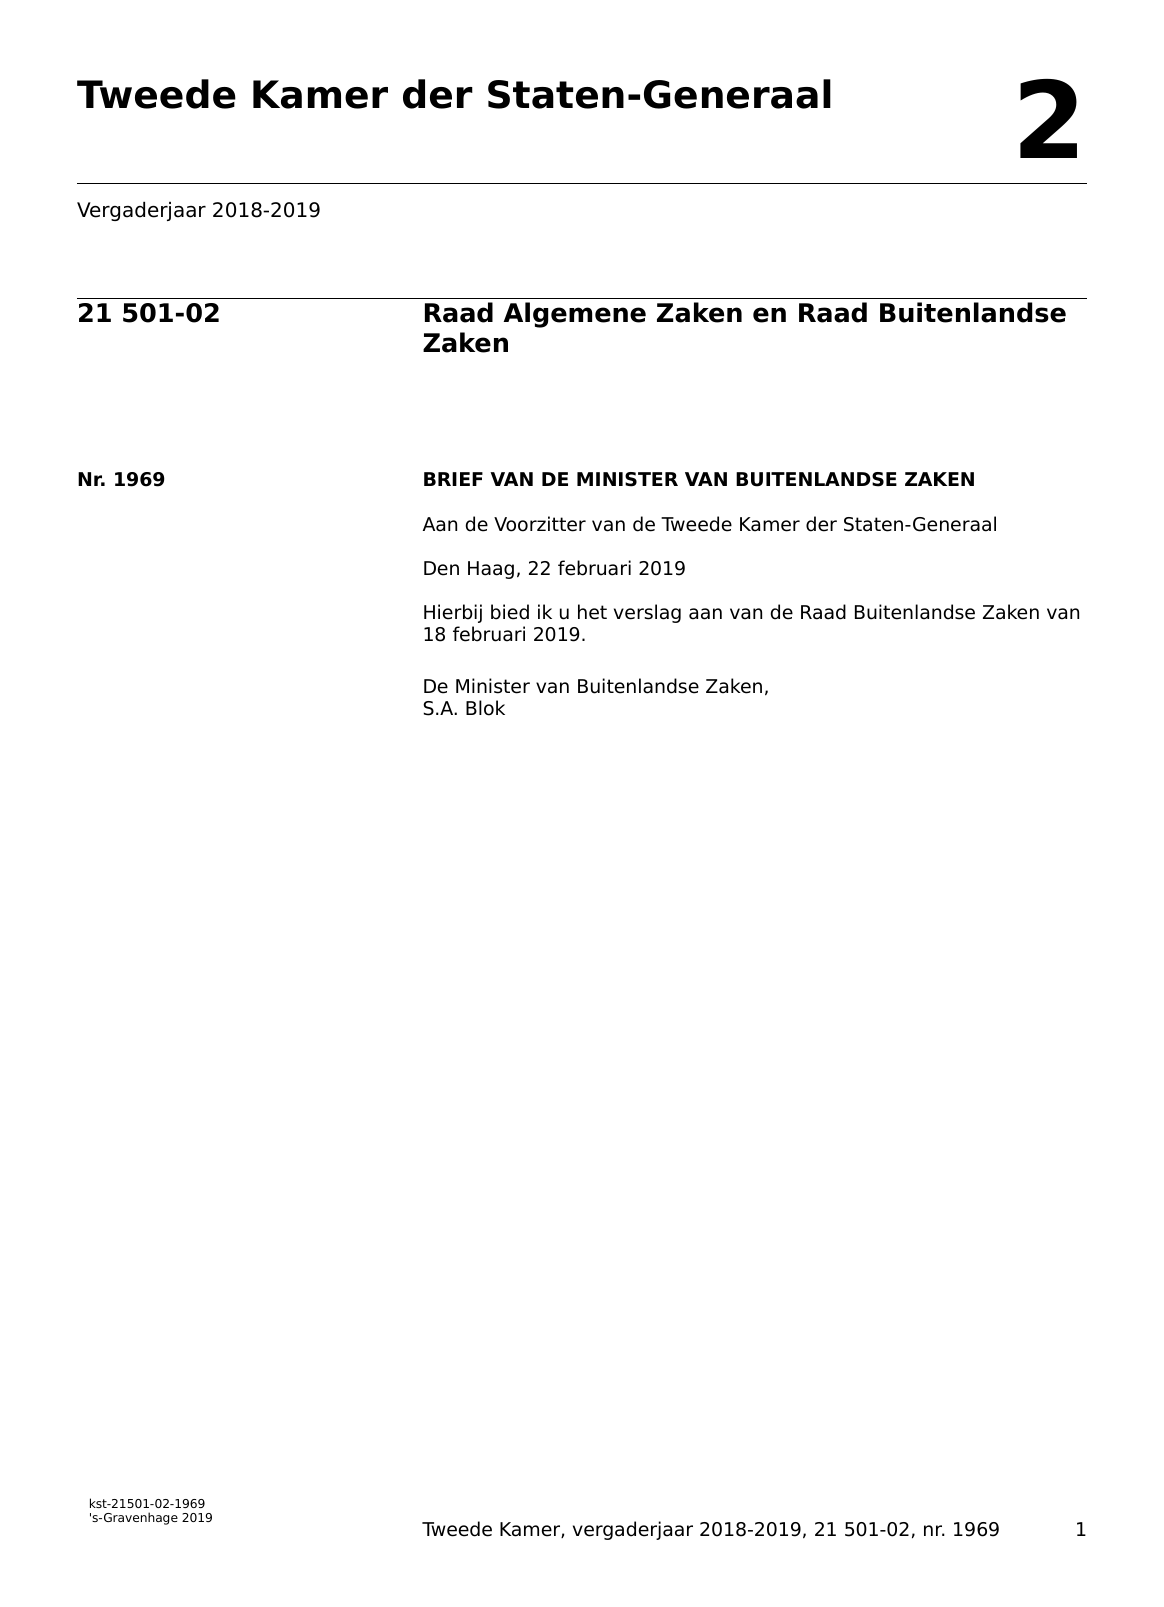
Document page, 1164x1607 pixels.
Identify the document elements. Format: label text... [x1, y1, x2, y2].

text Hierbij bied ik u het verslag aan van de Raad Buitenlandse Zaken van 18 februari 2019. [422, 602, 1087, 646]
text kst-21501-02-1969 [88, 1497, 323, 1511]
text 's-Gravenhage 2019 [88, 1511, 323, 1525]
table_cell Vergaderjaar 2018-2019 [77, 184, 1087, 298]
subtitle Nr. 1969 BRIEF VAN DE MINISTER VAN BUITENLANDSE ZAKEN [77, 469, 1087, 491]
text De Minister van Buitenlandse Zaken, S.A. Blok [422, 676, 1087, 720]
table_header Tweede Kamer der Staten-Generaal [77, 59, 886, 183]
table_header 2 [886, 59, 1087, 183]
text Den Haag, 22 februari 2019 [422, 558, 1087, 580]
text Aan de Voorzitter van de Tweede Kamer der Staten-Generaal [422, 513, 1087, 536]
subtitle 21 501-02 Raad Algemene Zaken en Raad Buitenlandse Zaken [77, 299, 1087, 358]
